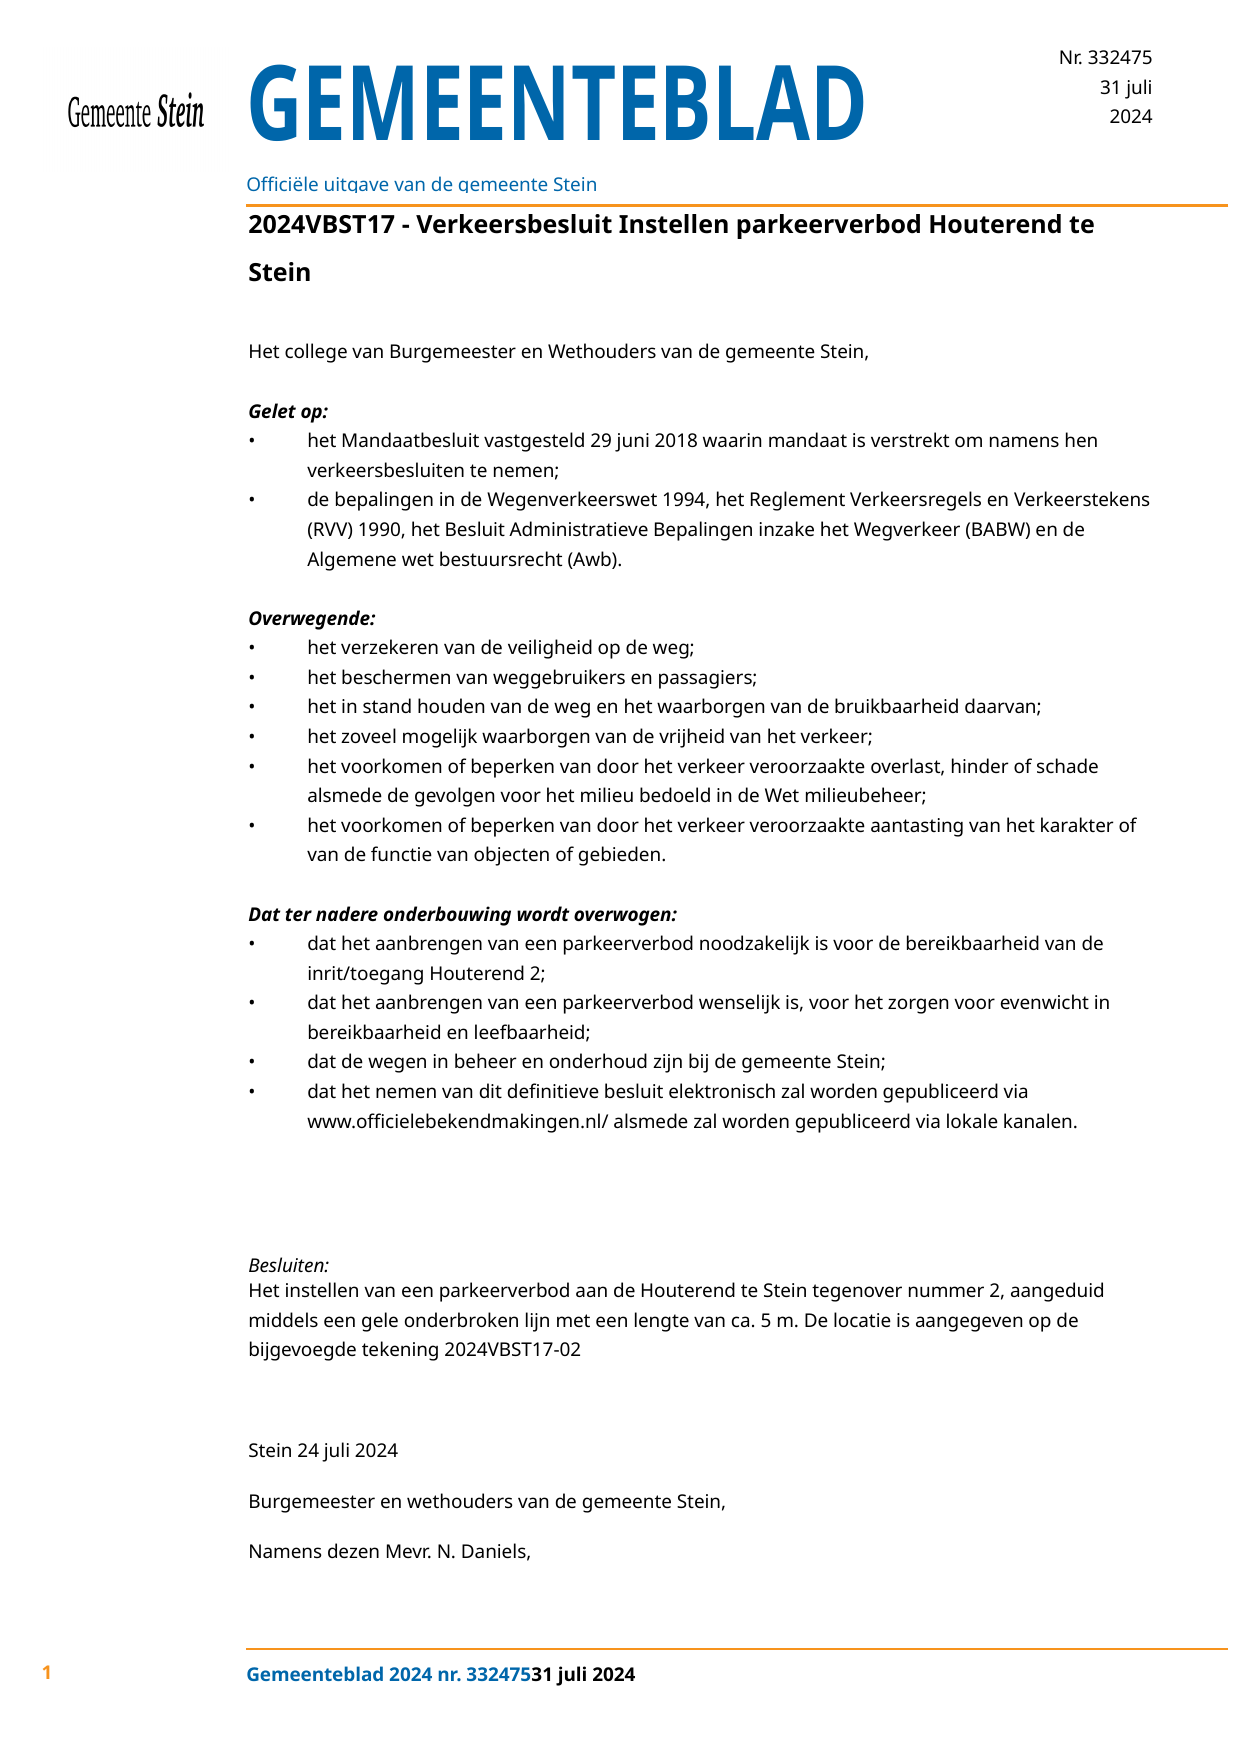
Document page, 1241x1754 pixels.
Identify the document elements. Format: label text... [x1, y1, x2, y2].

list het voorkomen of beperken van door het verkeer veroorzaakte overlast, hinder of schade alsmede de gevolgen voor het milieu bedoeld in de Wet milieubeheer; [248, 753, 1152, 808]
text Gelet op: [248, 398, 1152, 423]
text Het instellen van een parkeerverbod aan de Houterend te Stein tegenover nummer 2, aangeduid middels een gele onderbroken lijn met een lengte van ca. 5 m. De locatie is aangegeven op de bijgevoegde tekening 2024VBST17-02 [248, 1277, 1152, 1362]
text Stein 24 juli 2024 [248, 1437, 1152, 1463]
text 2024VBST17 - Verkeersbesluit Instellen parkeerverbod Houterend te Stein [248, 207, 1152, 288]
text Namens dezen Mevr. N. Daniels, [248, 1538, 1152, 1564]
list het in stand houden van de weg en het waarborgen van de bruikbaarheid daarvan; [248, 694, 1152, 719]
text Dat ter nadere onderbouwing wordt overwogen: [248, 901, 1152, 926]
text Overwegende: [248, 605, 1152, 631]
list het voorkomen of beperken van door het verkeer veroorzaakte aantasting van het karakter of van de functie van objecten of gebieden. [248, 812, 1152, 867]
list dat het aanbrengen van een parkeerverbod noodzakelijk is voor de bereikbaarheid van de inrit/toegang Houterend 2; [248, 930, 1152, 986]
list het verzekeren van de veiligheid op de weg; [248, 634, 1152, 660]
picture [41, 47, 231, 172]
list dat de wegen in beheer en onderhoud zijn bij de gemeente Stein; [248, 1049, 1152, 1074]
list dat het nemen van dit definitieve besluit elektronisch zal worden gepubliceerd via www.officielebekendmakingen.nl/ alsmede zal worden gepubliceerd via lokale kanalen. [248, 1078, 1152, 1133]
list het beschermen van weggebruikers en passagiers; [248, 664, 1152, 690]
list het Mandaatbesluit vastgesteld 29 juni 2018 waarin mandaat is verstrekt om namens hen verkeersbesluiten te nemen; [248, 427, 1152, 483]
list de bepalingen in de Wegenverkeerswet 1994, het Reglement Verkeersregels en Verkeerstekens (RVV) 1990, het Besluit Administratieve Bepalingen inzake het Wegverkeer (BABW) en de Algemene wet bestuursrecht (Awb). [248, 487, 1152, 571]
list het zoveel mogelijk waarborgen van de vrijheid van het verkeer; [248, 723, 1152, 749]
text Besluiten: [248, 1252, 1152, 1277]
list dat het aanbrengen van een parkeerverbod wenselijk is, voor het zorgen voor evenwicht in bereikbaarheid en leefbaarheid; [248, 989, 1152, 1045]
text Het college van Burgemeester en Wethouders van de gemeente Stein, [248, 339, 1152, 364]
text Burgemeester en wethouders van de gemeente Stein, [248, 1488, 1152, 1514]
